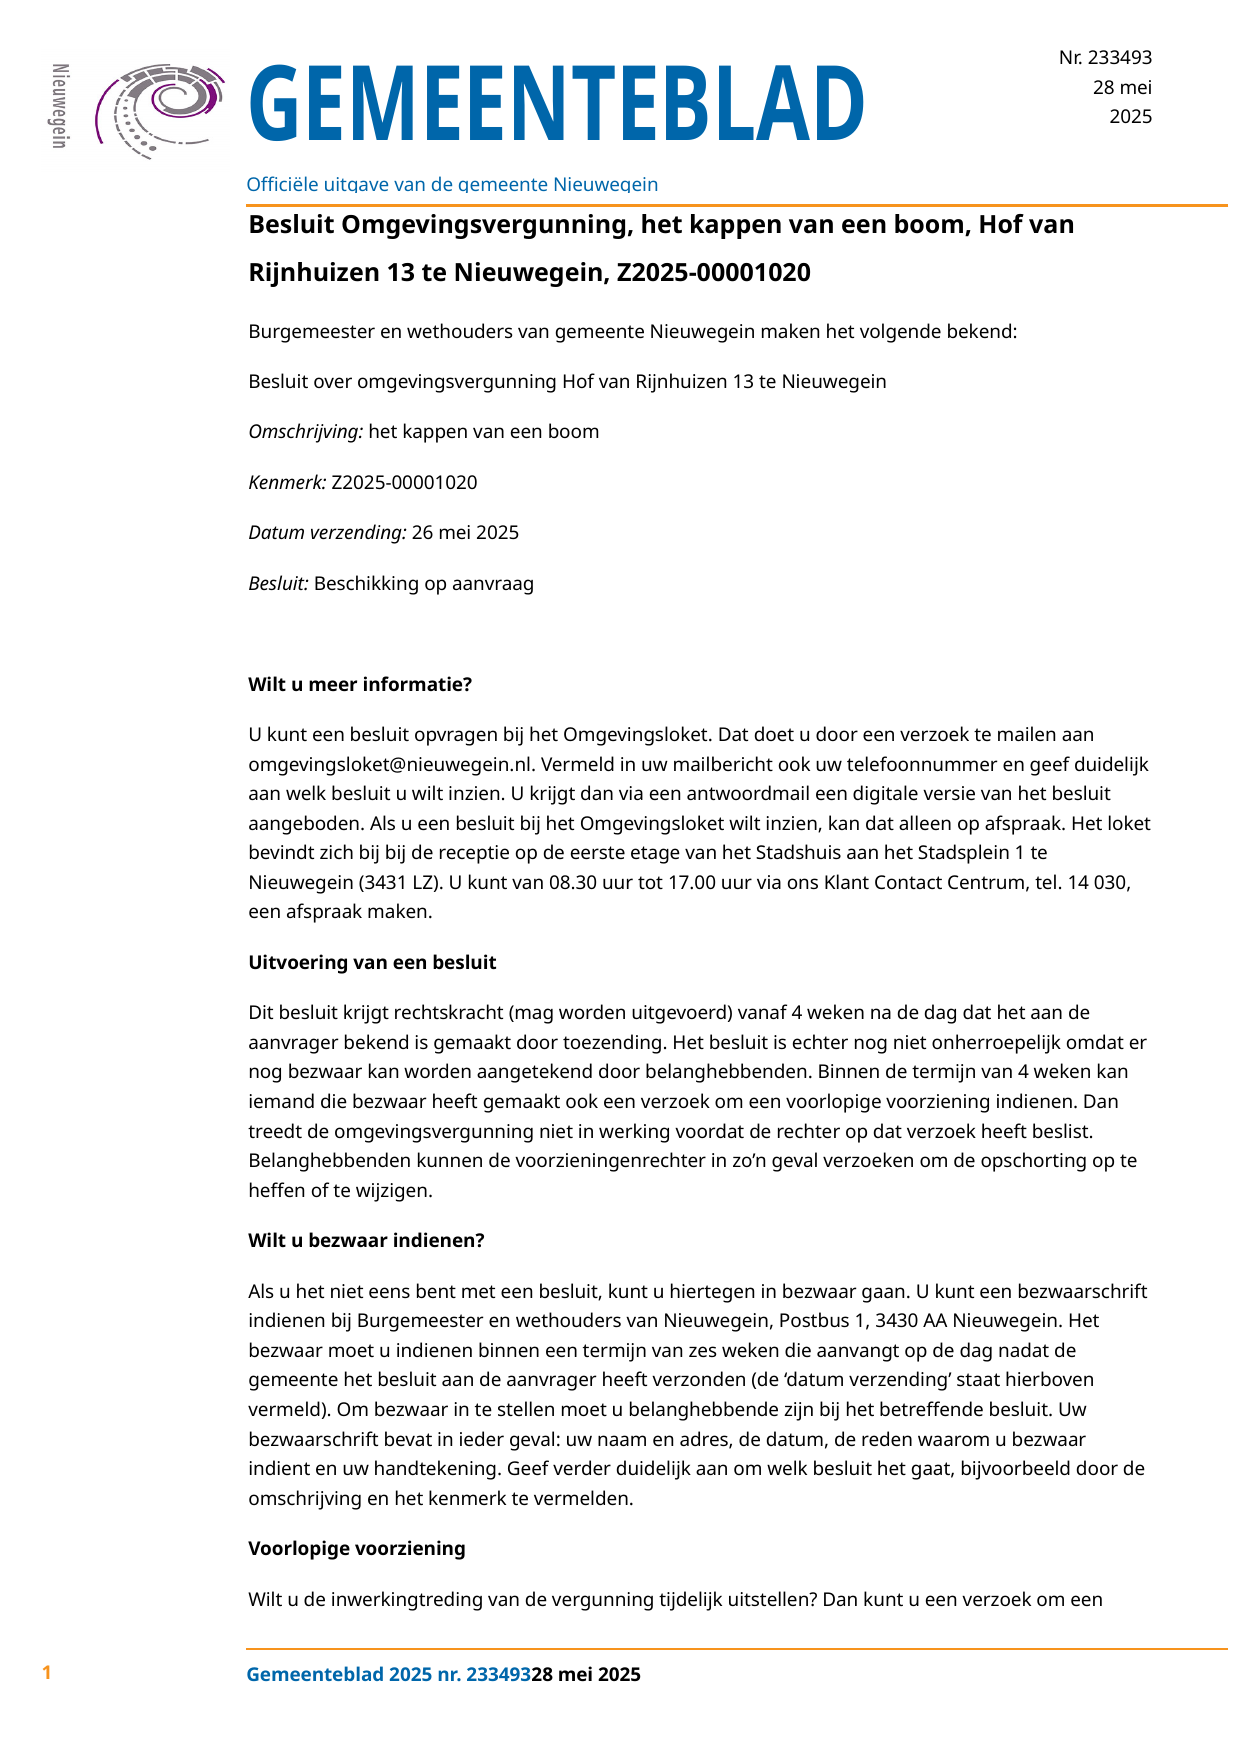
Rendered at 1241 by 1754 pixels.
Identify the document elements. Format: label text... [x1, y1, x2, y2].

text Kenmerk: Z2025-00001020 [248, 469, 1152, 495]
text Wilt u meer informatie? [248, 671, 1152, 697]
picture [41, 47, 231, 172]
text Datum verzending: 26 mei 2025 [248, 519, 1152, 545]
text Burgemeester en wethouders van gemeente Nieuwegein maken het volgende bekend: [248, 318, 1152, 344]
text Dit besluit krijgt rechtskracht (mag worden uitgevoerd) vanaf 4 weken na de dag dat het aan de aanvrager bekend is gemaakt door toezending. Het besluit is echter nog niet onherroepelijk omdat er nog bezwaar kan worden aangetekend door belanghebbenden. Binnen de termijn van 4 weken kan iemand die bezwaar heeft gemaakt ook een verzoek om een voorlopige voorziening indienen. Dan treedt de omgevingsvergunning niet in werking voordat de rechter op dat verzoek heeft beslist. Belanghebbenden kunnen de voorzieningenrechter in zo’n geval verzoeken om de opschorting op te heffen of te wijzigen. [248, 999, 1152, 1203]
text Besluit over omgevingsvergunning Hof van Rijnhuizen 13 te Nieuwegein [248, 368, 1152, 394]
text Wilt u bezwaar indienen? [248, 1227, 1152, 1253]
text Wilt u de inwerkingtreding van de vergunning tijdelijk uitstellen? Dan kunt u een verzoek om een [248, 1586, 1152, 1612]
text Voorlopige voorziening [248, 1535, 1152, 1561]
text Uitvoering van een besluit [248, 949, 1152, 975]
text Besluit Omgevingsvergunning, het kappen van een boom, Hof van Rijnhuizen 13 te Nieuwegein, Z2025-00001020 [248, 207, 1152, 288]
text Besluit: Beschikking op aanvraag [248, 570, 1152, 596]
text U kunt een besluit opvragen bij het Omgevingsloket. Dat doet u door een verzoek te mailen aan omgevingsloket@nieuwegein.nl. Vermeld in uw mailbericht ook uw telefoonnummer en geef duidelijk aan welk besluit u wilt inzien. U krijgt dan via een antwoordmail een digitale versie van het besluit aangeboden. Als u een besluit bij het Omgevingsloket wilt inzien, kan dat alleen op afspraak. Het loket bevindt zich bij bij de receptie op de eerste etage van het Stadshuis aan het Stadsplein 1 te Nieuwegein (3431 LZ). U kunt van 08.30 uur tot 17.00 uur via ons Klant Contact Centrum, tel. 14 030, een afspraak maken. [248, 721, 1152, 924]
text Omschrijving: het kappen van een boom [248, 419, 1152, 444]
text Als u het niet eens bent met een besluit, kunt u hiertegen in bezwaar gaan. U kunt een bezwaarschrift indienen bij Burgemeester en wethouders van Nieuwegein, Postbus 1, 3430 AA Nieuwegein. Het bezwaar moet u indienen binnen een termijn van zes weken die aanvangt op de dag nadat de gemeente het besluit aan de aanvrager heeft verzonden (de ‘datum verzending’ staat hierboven vermeld). Om bezwaar in te stellen moet u belanghebbende zijn bij het betreffende besluit. Uw bezwaarschrift bevat in ieder geval: uw naam en adres, de datum, de reden waarom u bezwaar indient en uw handtekening. Geef verder duidelijk aan om welk besluit het gaat, bijvoorbeeld door de omschrijving en het kenmerk te vermelden. [248, 1278, 1152, 1511]
